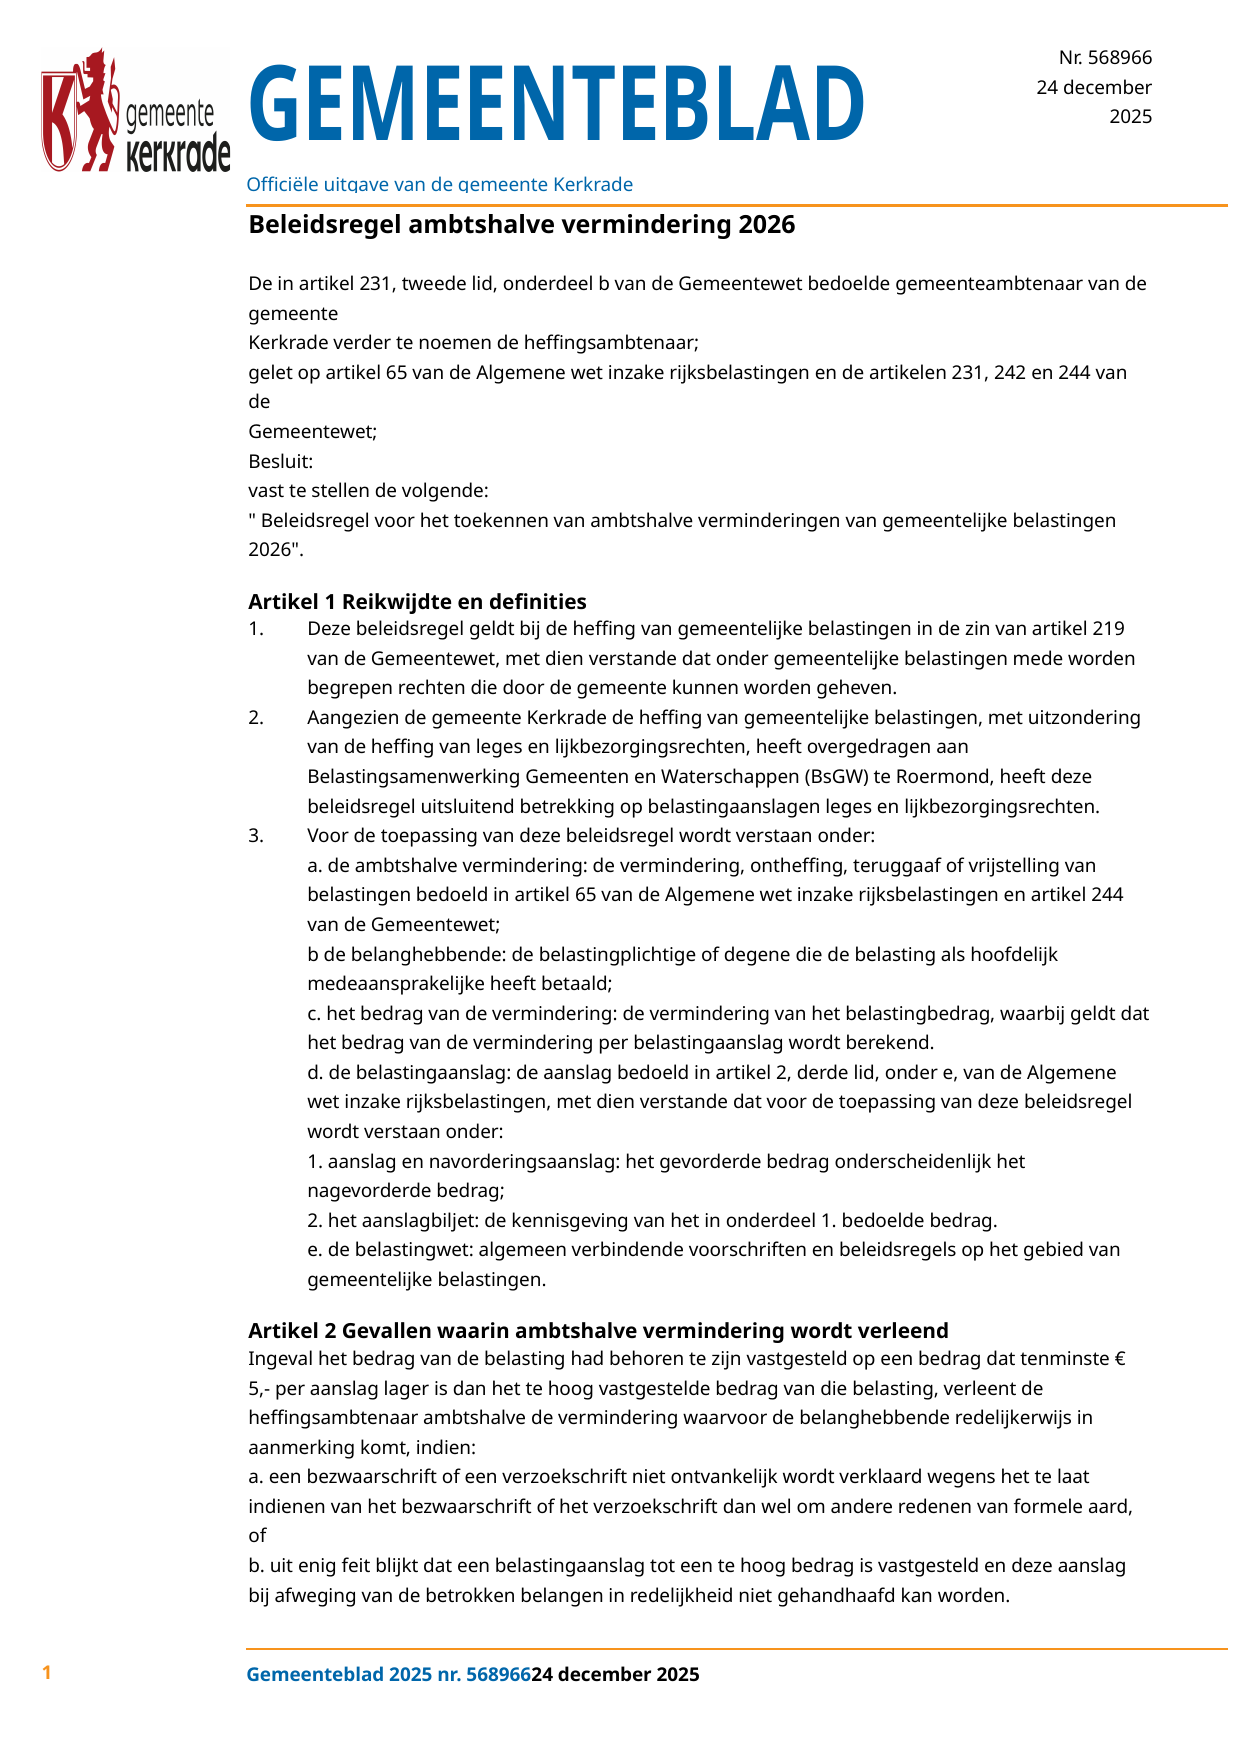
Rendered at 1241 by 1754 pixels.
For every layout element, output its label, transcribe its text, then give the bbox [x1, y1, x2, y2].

text vast te stellen de volgende: [248, 477, 1152, 503]
text gelet op artikel 65 van de Algemene wet inzake rijksbelastingen en de artikelen 231, 242 en 244 van de [248, 359, 1152, 414]
text Besluit: [248, 448, 1152, 473]
text Beleidsregel ambtshalve vermindering 2026 [248, 207, 1152, 241]
text a. een bezwaarschrift of een verzoekschrift niet ontvankelijk wordt verklaard wegens het te laat indienen van het bezwaarschrift of het verzoekschrift dan wel om andere redenen van formele aard, of [248, 1463, 1152, 1548]
text Artikel 1 Reikwijdte en definities [248, 587, 1152, 615]
picture [41, 47, 231, 172]
list 2. het aanslagbiljet: de kennisgeving van het in onderdeel 1. bedoelde bedrag. [248, 1207, 1152, 1233]
list c. het bedrag van de vermindering: de vermindering van het belastingbedrag, waarbij geldt dat het bedrag van de vermindering per belastingaanslag wordt berekend. [248, 1000, 1152, 1055]
text Artikel 2 Gevallen waarin ambtshalve vermindering wordt verleend [248, 1317, 1152, 1345]
text Gemeentewet; [248, 418, 1152, 444]
text b. uit enig feit blijkt dat een belastingaanslag tot een te hoog bedrag is vastgesteld en deze aanslag bij afweging van de betrokken belangen in redelijkheid niet gehandhaafd kan worden. [248, 1552, 1152, 1607]
list e. de belastingwet: algemeen verbindende voorschriften en beleidsregels op het gebied van gemeentelijke belastingen. [248, 1237, 1152, 1292]
list Aangezien de gemeente Kerkrade de heffing van gemeentelijke belastingen, met uitzondering van de heffing van leges en lijkbezorgingsrechten, heeft overgedragen aan Belastingsamenwerking Gemeenten en Waterschappen (BsGW) te Roermond, heeft deze beleidsregel uitsluitend betrekking op belastingaanslagen leges en lijkbezorgingsrechten. [248, 704, 1152, 819]
list b de belanghebbende: de belastingplichtige of degene die de belasting als hoofdelijk medeaansprakelijke heeft betaald; [248, 941, 1152, 996]
text Kerkrade verder te noemen de heffingsambtenaar; [248, 329, 1152, 355]
list Voor de toepassing van deze beleidsregel wordt verstaan onder: [248, 822, 1152, 848]
text De in artikel 231, tweede lid, onderdeel b van de Gemeentewet bedoelde gemeenteambtenaar van de gemeente [248, 270, 1152, 326]
list Deze beleidsregel geldt bij de heffing van gemeentelijke belastingen in de zin van artikel 219 van de Gemeentewet, met dien verstande dat onder gemeentelijke belastingen mede worden begrepen rechten die door de gemeente kunnen worden geheven. [248, 615, 1152, 700]
text " Beleidsregel voor het toekennen van ambtshalve verminderingen van gemeentelijke belastingen 2026". [248, 507, 1152, 562]
text Ingeval het bedrag van de belasting had behoren te zijn vastgesteld op een bedrag dat tenminste € 5,- per aanslag lager is dan het te hoog vastgestelde bedrag van die belasting, verleent de heffingsambtenaar ambtshalve de vermindering waarvoor de belanghebbende redelijkerwijs in aanmerking komt, indien: [248, 1345, 1152, 1459]
list a. de ambtshalve vermindering: de vermindering, ontheffing, teruggaaf of vrijstelling van belastingen bedoeld in artikel 65 van de Algemene wet inzake rijksbelastingen en artikel 244 van de Gemeentewet; [248, 852, 1152, 937]
list d. de belastingaanslag: de aanslag bedoeld in artikel 2, derde lid, onder e, van de Algemene wet inzake rijksbelastingen, met dien verstande dat voor de toepassing van deze beleidsregel wordt verstaan onder: [248, 1059, 1152, 1144]
list 1. aanslag en navorderingsaanslag: het gevorderde bedrag onderscheidenlijk het nagevorderde bedrag; [248, 1148, 1152, 1203]
